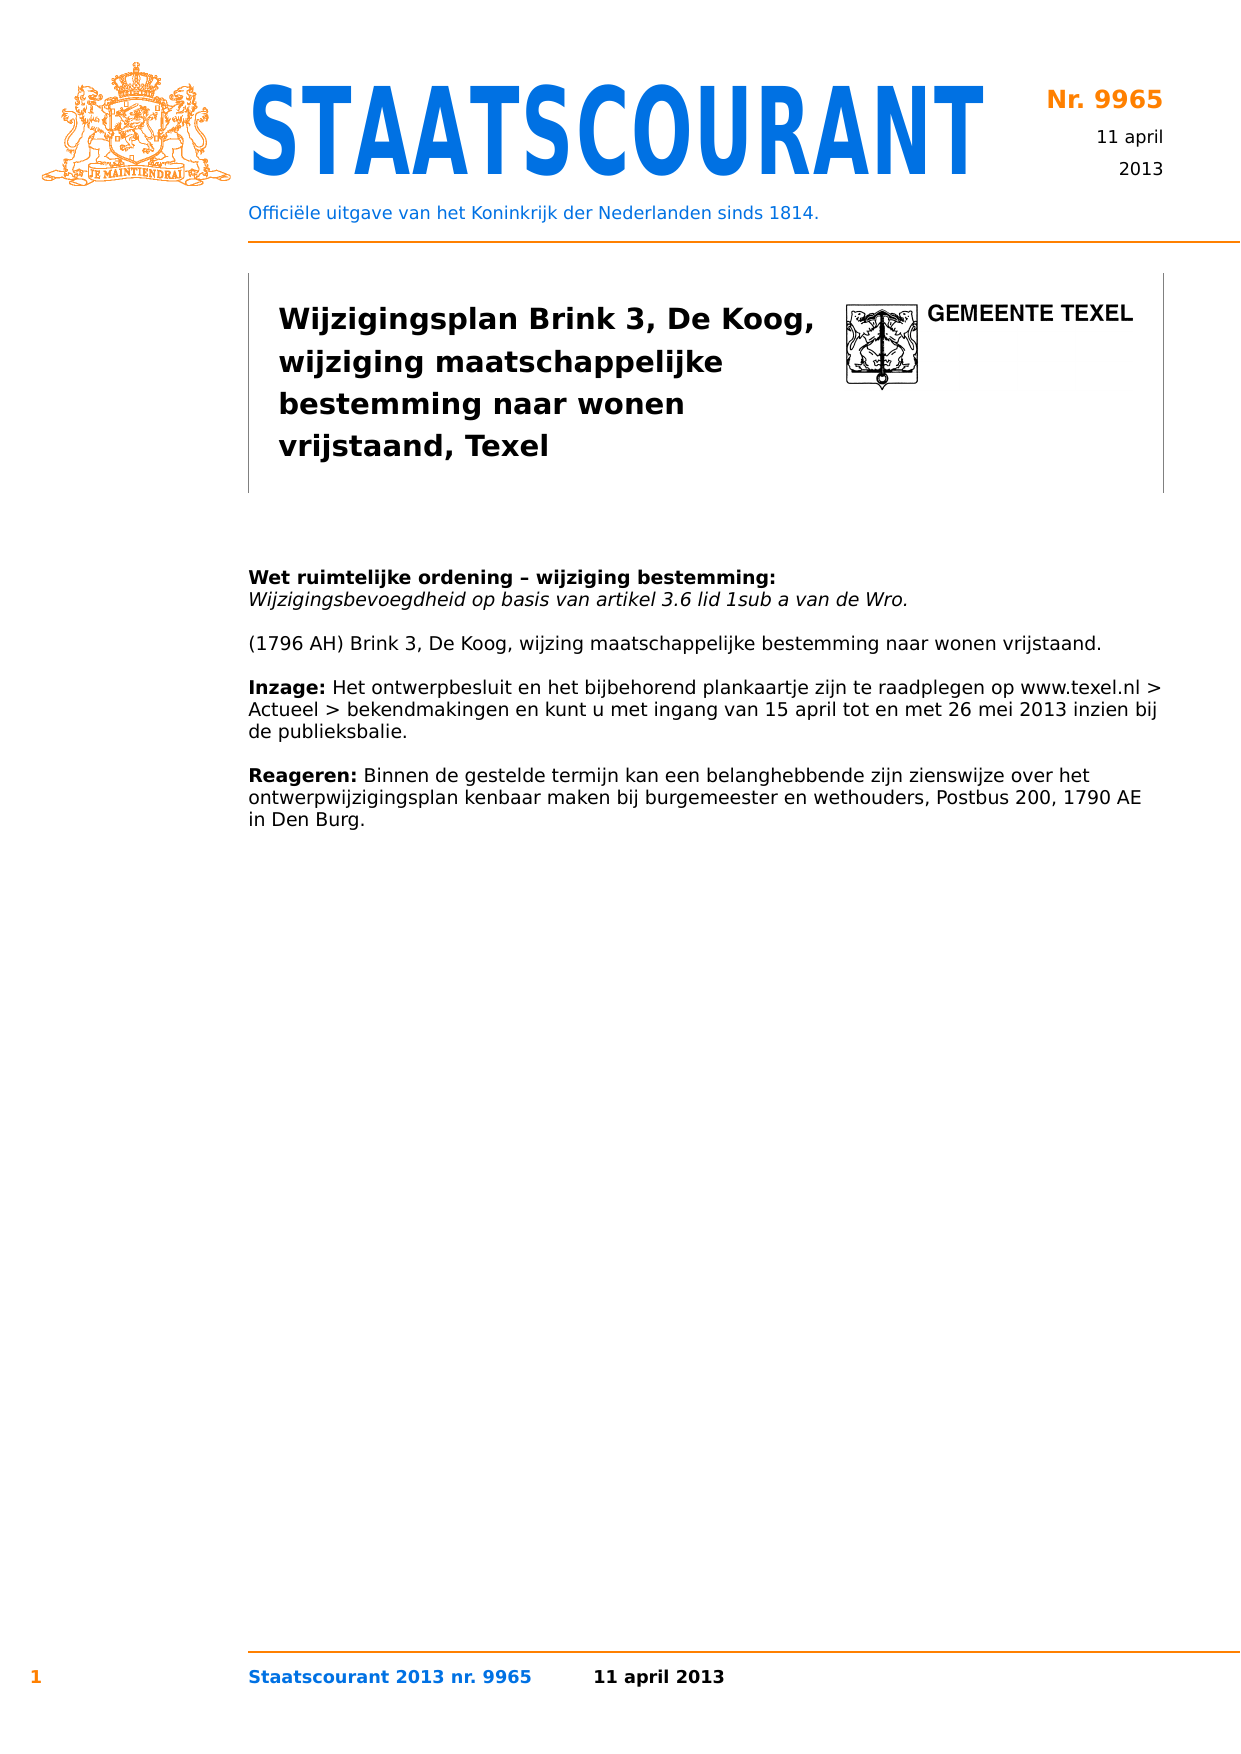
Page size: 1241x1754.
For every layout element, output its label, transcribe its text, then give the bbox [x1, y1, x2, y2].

text Inzage: Het ontwerpbesluit en het bijbehorend plankaartje zijn te raadplegen op www.texel.nl > Actueel > bekendmakingen en kunt u met ingang van 15 april tot en met 26 mei 2013 inzien bij de publieksbalie. [248, 677, 1163, 743]
picture [844, 302, 1134, 391]
table_cell 2013 [998, 153, 1240, 203]
text Reageren: Binnen de gestelde termijn kan een belanghebbende zijn zienswijze over het ontwerpwijzigingsplan kenbaar maken bij burgemeester en wethouders, Postbus 200, 1790 AE in Den Burg. [248, 764, 1163, 831]
subtitle Wijzigingsplan Brink 3, De Koog, wijziging maatschappelijke bestemming naar wonen vrijstaand, Texel [249, 273, 1163, 493]
table_header Nr. 9965 [998, 62, 1240, 121]
text Wijzigingsbevoegdheid op basis van artikel 3.6 lid 1sub a van de Wro. [248, 589, 1163, 611]
table_cell 11 april [998, 121, 1240, 153]
text Wet ruimtelijke ordening – wijziging bestemming: [248, 567, 1163, 589]
table_header STAATSCOURANT [248, 62, 998, 203]
picture [41, 62, 231, 186]
table_cell Officiële uitgave van het Koninkrijk der Nederlanden sinds 1814. [248, 203, 1240, 241]
text (1796 AH) Brink 3, De Koog, wijzing maatschappelijke bestemming naar wonen vrijstaand. [248, 633, 1163, 655]
table_header [25, 62, 248, 241]
